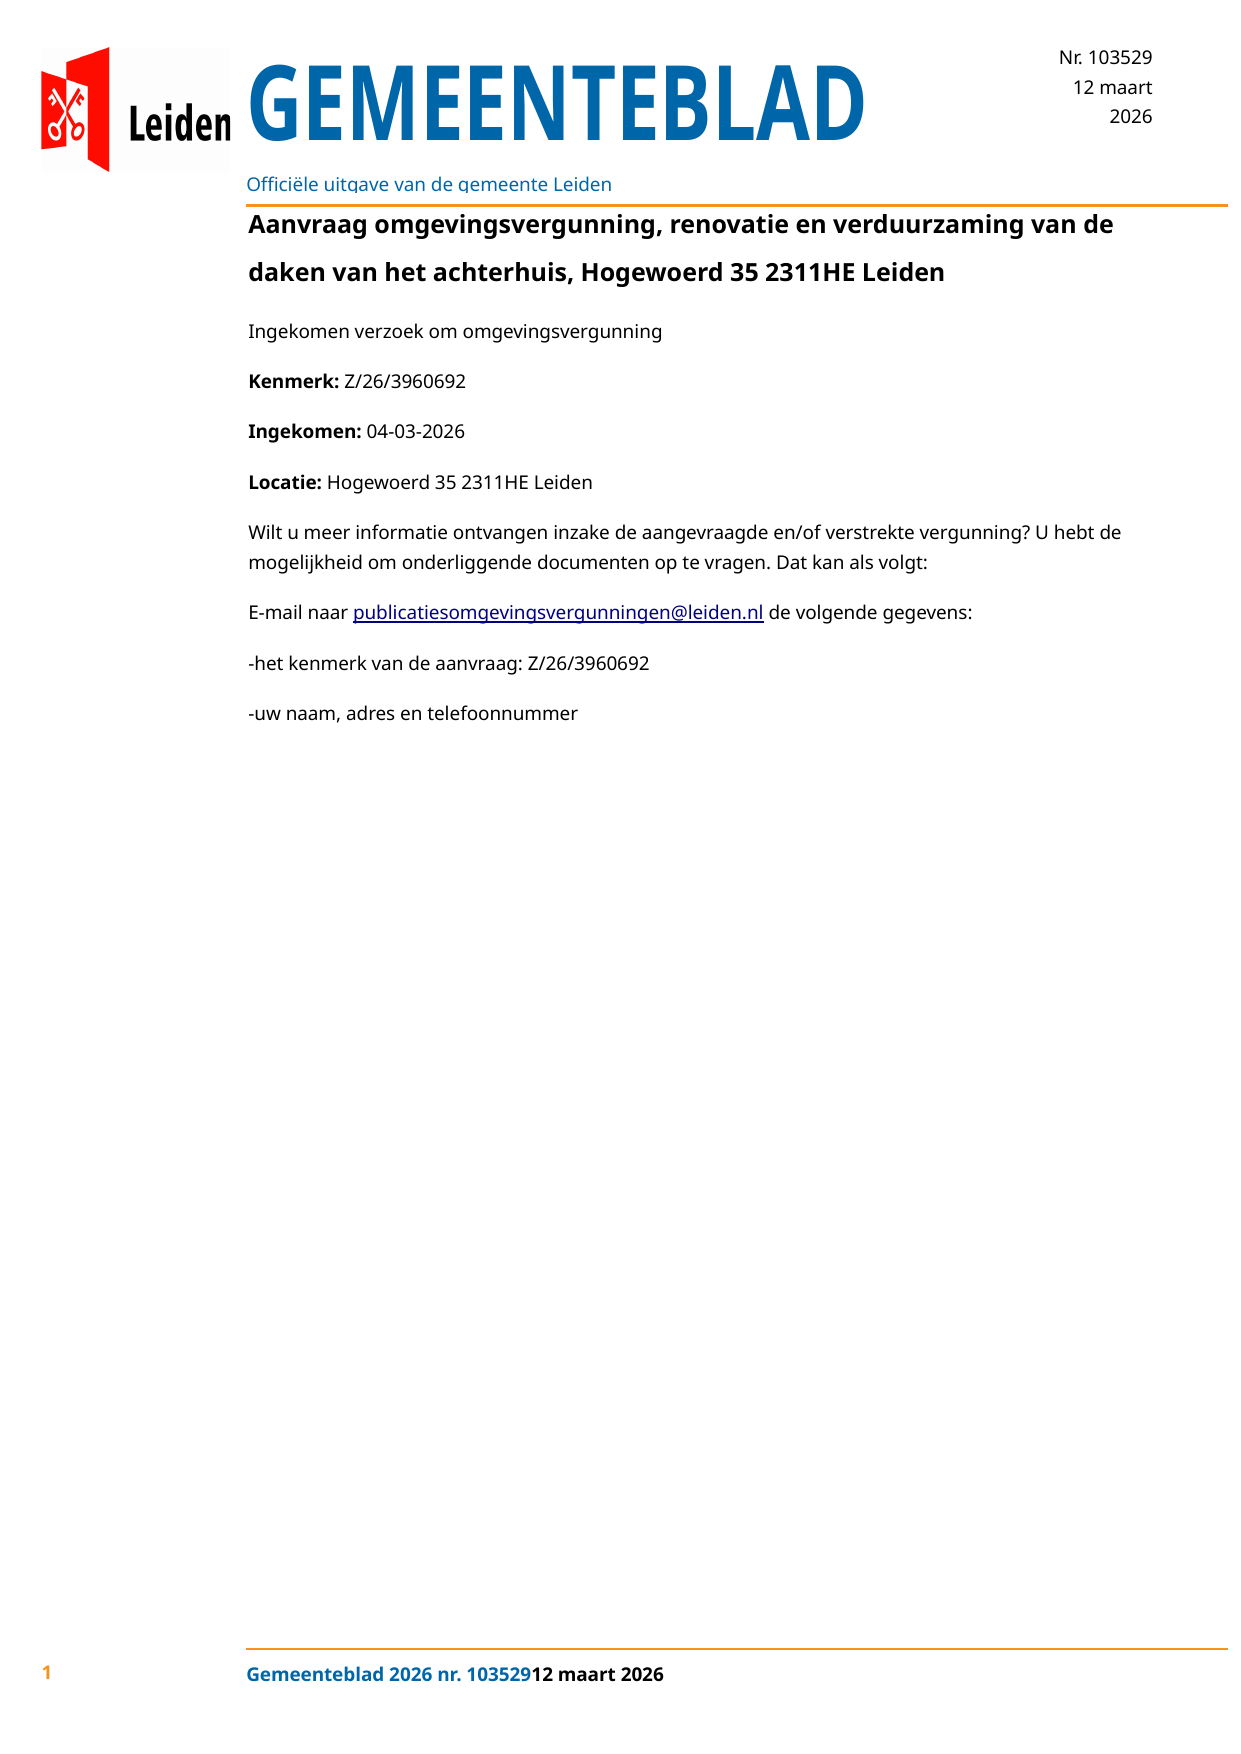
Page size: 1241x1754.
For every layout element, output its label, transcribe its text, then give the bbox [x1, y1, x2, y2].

text Kenmerk: Z/26/3960692 [248, 368, 1152, 394]
text Wilt u meer informatie ontvangen inzake de aangevraagde en/of verstrekte vergunning? U hebt de mogelijkheid om onderliggende documenten op te vragen. Dat kan als volgt: [248, 519, 1152, 575]
text Aanvraag omgevingsvergunning, renovatie en verduurzaming van de daken van het achterhuis, Hogewoerd 35 2311HE Leiden [248, 207, 1152, 288]
text Ingekomen: 04-03-2026 [248, 419, 1152, 444]
text -uw naam, adres en telefoonnummer [248, 700, 1152, 726]
text Ingekomen verzoek om omgevingsvergunning [248, 318, 1152, 344]
text -het kenmerk van de aanvraag: Z/26/3960692 [248, 650, 1152, 676]
text Locatie: Hogewoerd 35 2311HE Leiden [248, 469, 1152, 495]
picture [41, 47, 231, 172]
text E-mail naar publicatiesomgevingsvergunningen@leiden.nl de volgende gegevens: [248, 599, 1152, 625]
